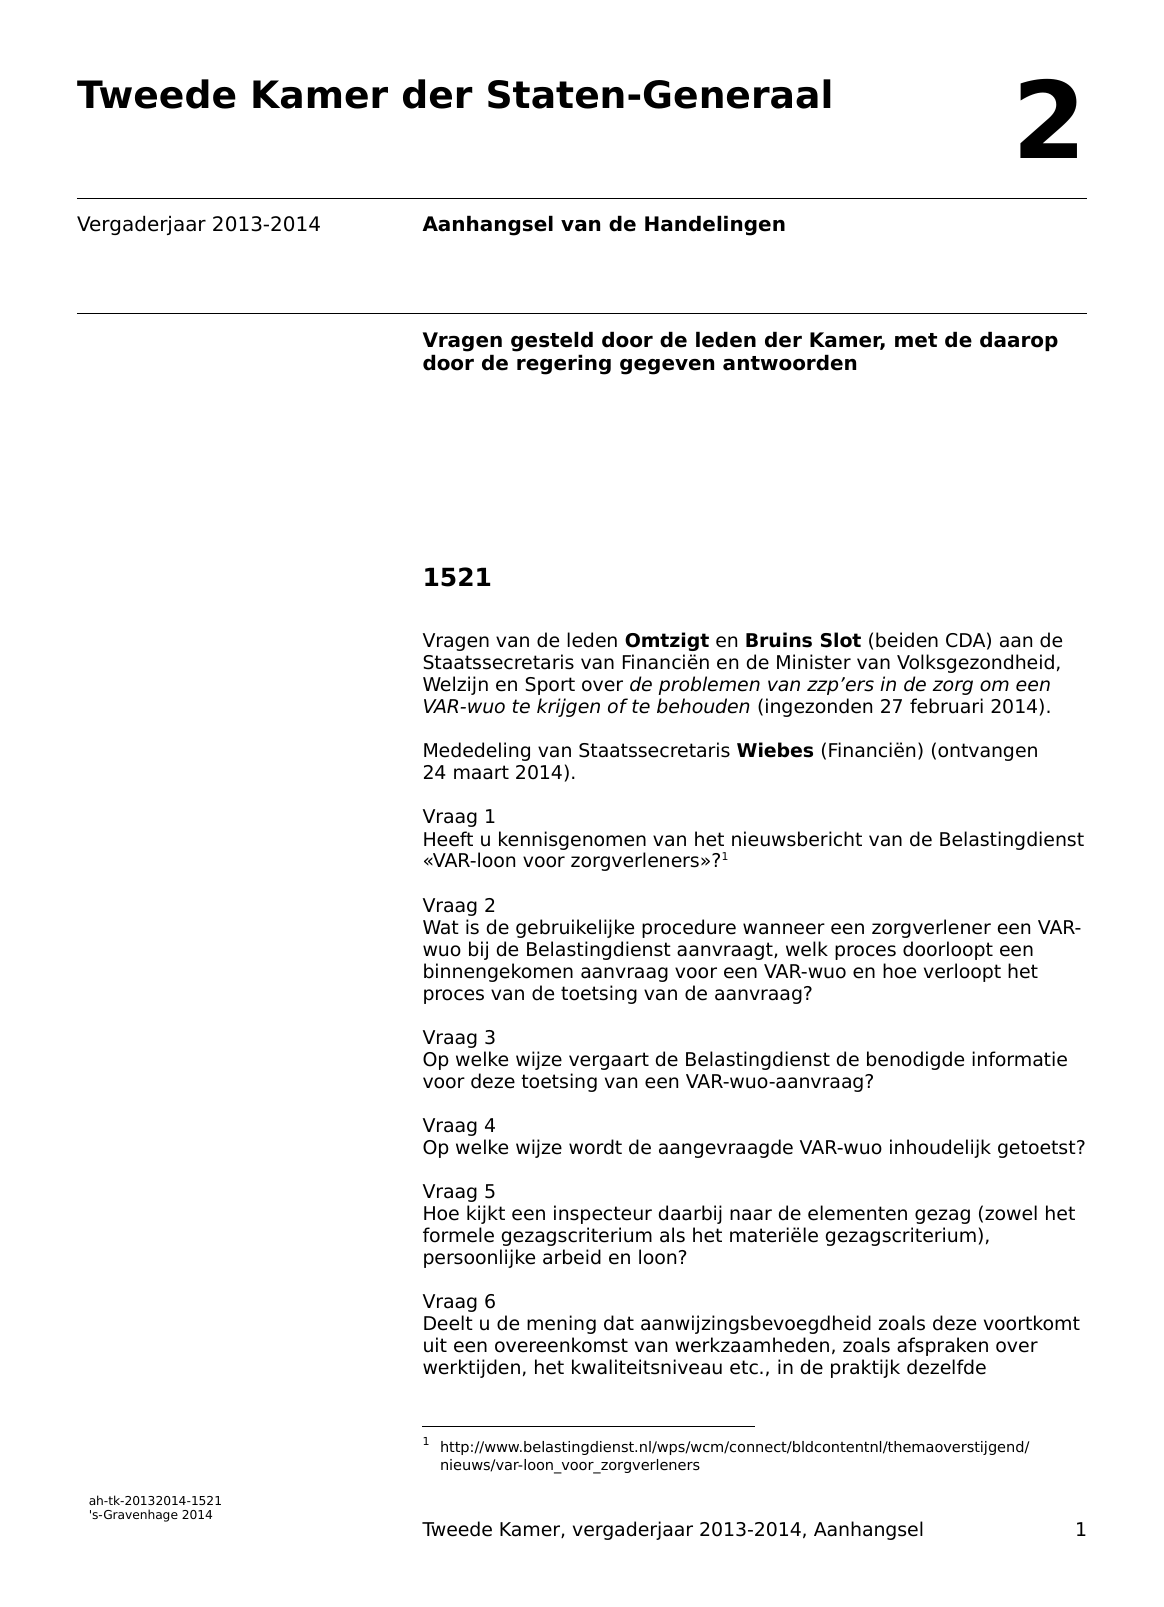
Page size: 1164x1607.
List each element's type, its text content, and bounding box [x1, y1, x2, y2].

text Vraag 6 [422, 1291, 1087, 1313]
table_cell Aanhangsel van de Handelingen [422, 199, 1087, 313]
table_header 2 [886, 59, 1087, 198]
text Hoe kijkt een inspecteur daarbij naar de elementen gezag (zowel het formele gezagscriterium als het materiële gezagscriterium), persoonlijke arbeid en loon? [422, 1203, 1087, 1269]
text Wat is de gebruikelijke procedure wanneer een zorgverlener een VAR-wuo bij de Belastingdienst aanvraagt, welk proces doorloopt een binnengekomen aanvraag voor een VAR-wuo en hoe verloopt het proces van de toetsing van de aanvraag? [422, 917, 1087, 1004]
text Mededeling van Staatssecretaris Wiebes (Financiën) (ontvangen 24 maart 2014). [422, 740, 1087, 784]
table_cell Vergaderjaar 2013-2014 [77, 199, 422, 313]
text 1521 [422, 563, 1087, 592]
text Vraag 3 [422, 1027, 1087, 1049]
text Heeft u kennisgenomen van het nieuwsbericht van de Belastingdienst «VAR-loon voor zorgverleners»? [422, 828, 1087, 872]
text http://www.belastingdienst.nl/wps/wcm/connect/bldcontentnl/themaoverstijgend/nieuws/var-loon_voor_zorgverleners [422, 1435, 1087, 1474]
text ah-tk-20132014-1521 [88, 1494, 323, 1508]
table_header Tweede Kamer der Staten-Generaal [77, 59, 886, 198]
table_cell Vragen gesteld door de leden der Kamer, met de daarop door de regering gegeven antwoorden [422, 314, 1087, 375]
text Vraag 1 [422, 806, 1087, 828]
text Op welke wijze vergaart de Belastingdienst de benodigde informatie voor deze toetsing van een VAR-wuo-aanvraag? [422, 1049, 1087, 1093]
text 's-Gravenhage 2014 [88, 1508, 323, 1522]
text Vraag 4 [422, 1115, 1087, 1137]
text Op welke wijze wordt de aangevraagde VAR-wuo inhoudelijk getoetst? [422, 1137, 1087, 1159]
text Vraag 5 [422, 1181, 1087, 1203]
table_cell [77, 314, 422, 375]
text Vraag 2 [422, 894, 1087, 917]
text Deelt u de mening dat aanwijzingsbevoegdheid zoals deze voortkomt uit een overeenkomst van werkzaamheden, zoals afspraken over werktijden, het kwaliteitsniveau etc., in de praktijk dezelfde [422, 1313, 1087, 1379]
text Vragen van de leden Omtzigt en Bruins Slot (beiden CDA) aan de Staatssecretaris van Financiën en de Minister van Volksgezondheid, Welzijn en Sport over de problemen van zzp’ers in de zorg om een VAR-wuo te krijgen of te behouden (ingezonden 27 februari 2014). [422, 630, 1087, 718]
